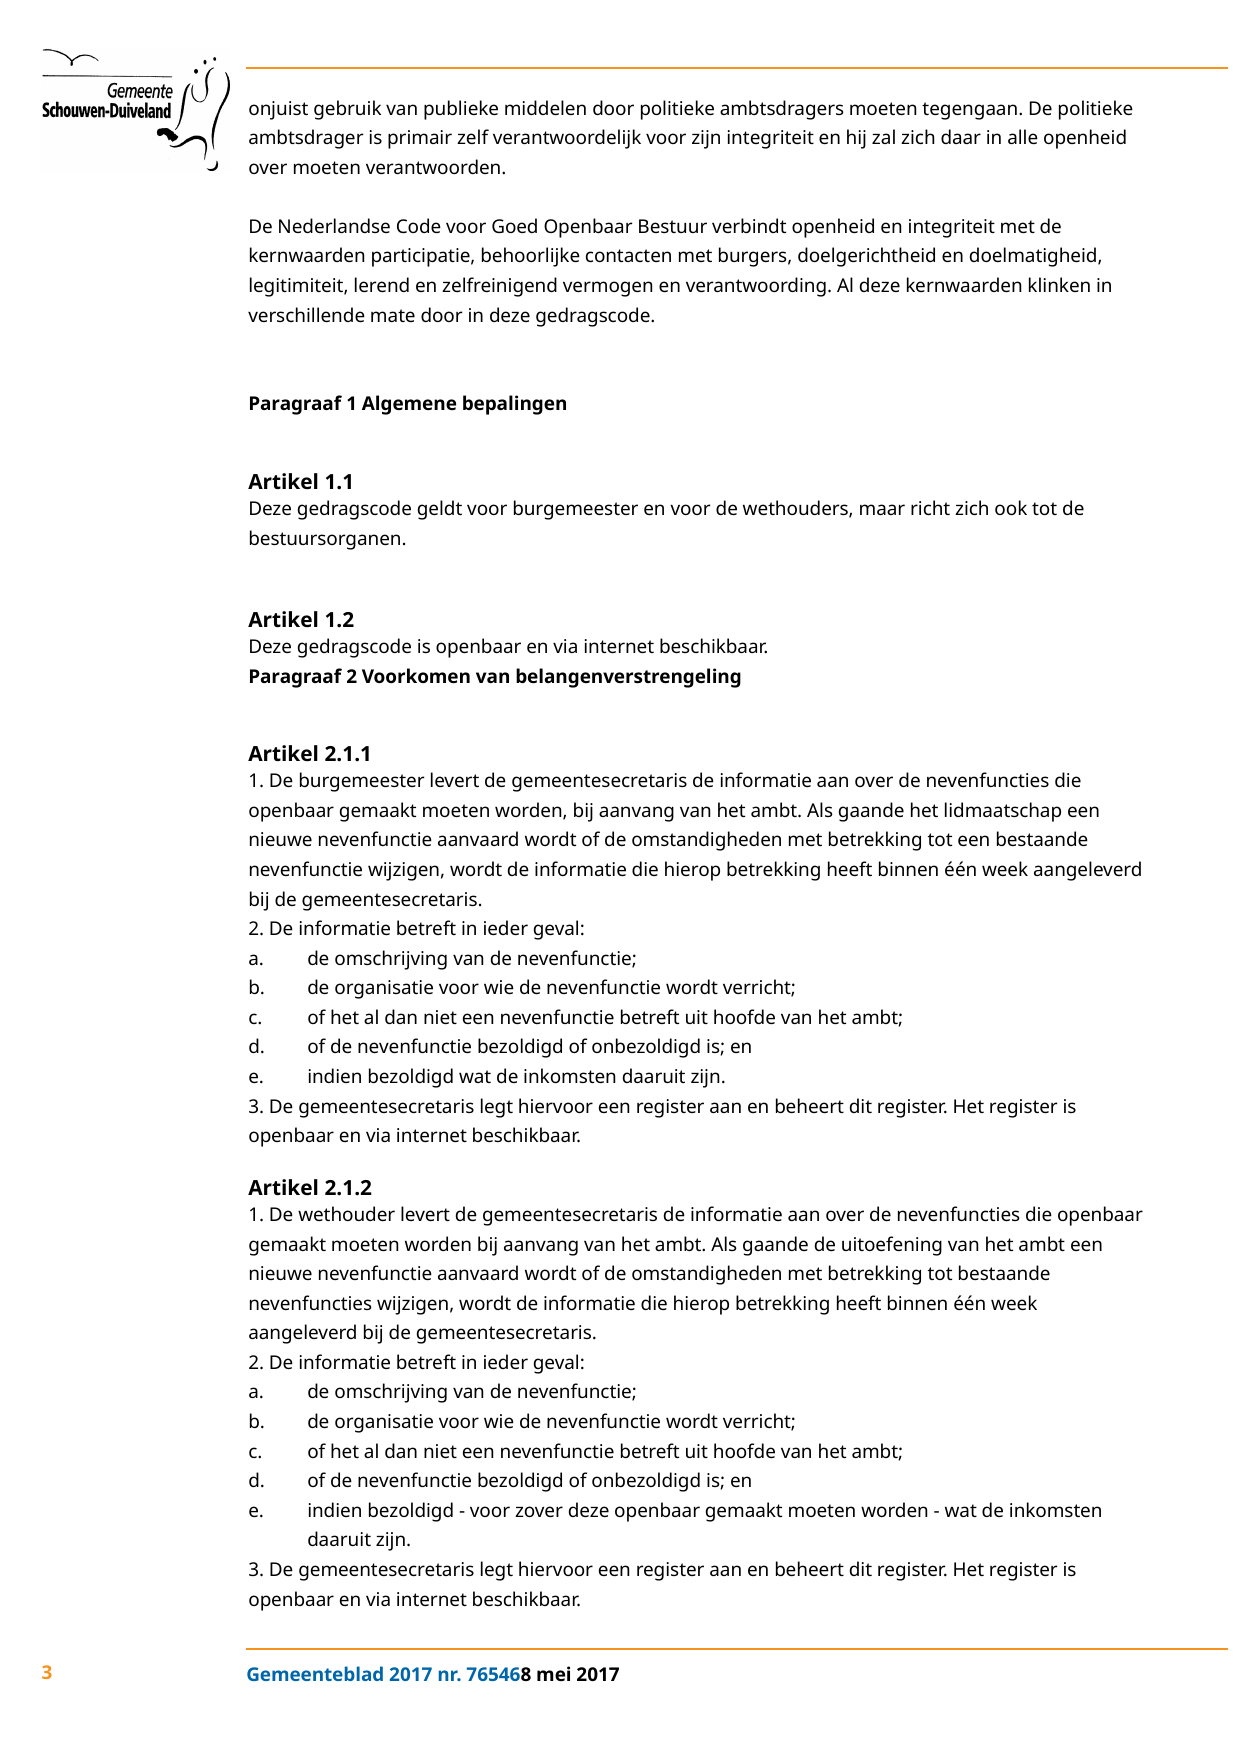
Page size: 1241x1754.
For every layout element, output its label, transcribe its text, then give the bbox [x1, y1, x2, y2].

text Artikel 2.1.1 [248, 739, 1152, 767]
text Artikel 2.1.2 [248, 1173, 1152, 1201]
list indien bezoldigd wat de inkomsten daaruit zijn. [248, 1063, 1152, 1089]
list of het al dan niet een nevenfunctie betreft uit hoofde van het ambt; [248, 1004, 1152, 1030]
text 1. De wethouder levert de gemeentesecretaris de informatie aan over de nevenfuncties die openbaar gemaakt moeten worden bij aanvang van het ambt. Als gaande de uitoefening van het ambt een nieuwe nevenfunctie aanvaard wordt of de omstandigheden met betrekking tot bestaande nevenfuncties wijzigen, wordt de informatie die hierop betrekking heeft binnen één week aangeleverd bij de gemeentesecretaris. [248, 1201, 1152, 1345]
list of de nevenfunctie bezoldigd of onbezoldigd is; en [248, 1034, 1152, 1059]
text Paragraaf 2 Voorkomen van belangenverstrengeling [248, 663, 1152, 688]
text De Nederlandse Code voor Goed Openbaar Bestuur verbindt openheid en integriteit met de kernwaarden participatie, behoorlijke contacten met burgers, doelgerichtheid en doelmatigheid, legitimiteit, lerend en zelfreinigend vermogen en verantwoording. Al deze kernwaarden klinken in verschillende mate door in deze gedragscode. [248, 213, 1152, 328]
text onjuist gebruik van publieke middelen door politieke ambtsdragers moeten tegengaan. De politieke ambtsdrager is primair zelf verantwoordelijk voor zijn integriteit en hij zal zich daar in alle openheid over moeten verantwoorden. [248, 95, 1152, 180]
text Deze gedragscode geldt voor burgemeester en voor de wethouders, maar richt zich ook tot de bestuursorganen. [248, 495, 1152, 551]
text 2. De informatie betreft in ieder geval: [248, 1349, 1152, 1375]
text 2. De informatie betreft in ieder geval: [248, 915, 1152, 941]
list de omschrijving van de nevenfunctie; [248, 1379, 1152, 1404]
picture [41, 47, 231, 172]
text 3. De gemeentesecretaris legt hiervoor een register aan en beheert dit register. Het register is openbaar en via internet beschikbaar. [248, 1556, 1152, 1612]
text 1. De burgemeester levert de gemeentesecretaris de informatie aan over de nevenfuncties die openbaar gemaakt moeten worden, bij aanvang van het ambt. Als gaande het lidmaatschap een nieuwe nevenfunctie aanvaard wordt of de omstandigheden met betrekking tot een bestaande nevenfunctie wijzigen, wordt de informatie die hierop betrekking heeft binnen één week aangeleverd bij de gemeentesecretaris. [248, 767, 1152, 911]
list de organisatie voor wie de nevenfunctie wordt verricht; [248, 1408, 1152, 1434]
list de organisatie voor wie de nevenfunctie wordt verricht; [248, 974, 1152, 1000]
text Artikel 1.1 [248, 467, 1152, 495]
text Artikel 1.2 [248, 605, 1152, 633]
list indien bezoldigd - voor zover deze openbaar gemaakt moeten worden - wat de inkomsten daaruit zijn. [248, 1497, 1152, 1552]
text Deze gedragscode is openbaar en via internet beschikbaar. [248, 633, 1152, 659]
text 3. De gemeentesecretaris legt hiervoor een register aan en beheert dit register. Het register is openbaar en via internet beschikbaar. [248, 1093, 1152, 1148]
list of de nevenfunctie bezoldigd of onbezoldigd is; en [248, 1467, 1152, 1493]
list de omschrijving van de nevenfunctie; [248, 945, 1152, 971]
list of het al dan niet een nevenfunctie betreft uit hoofde van het ambt; [248, 1438, 1152, 1464]
text Paragraaf 1 Algemene bepalingen [248, 391, 1152, 416]
